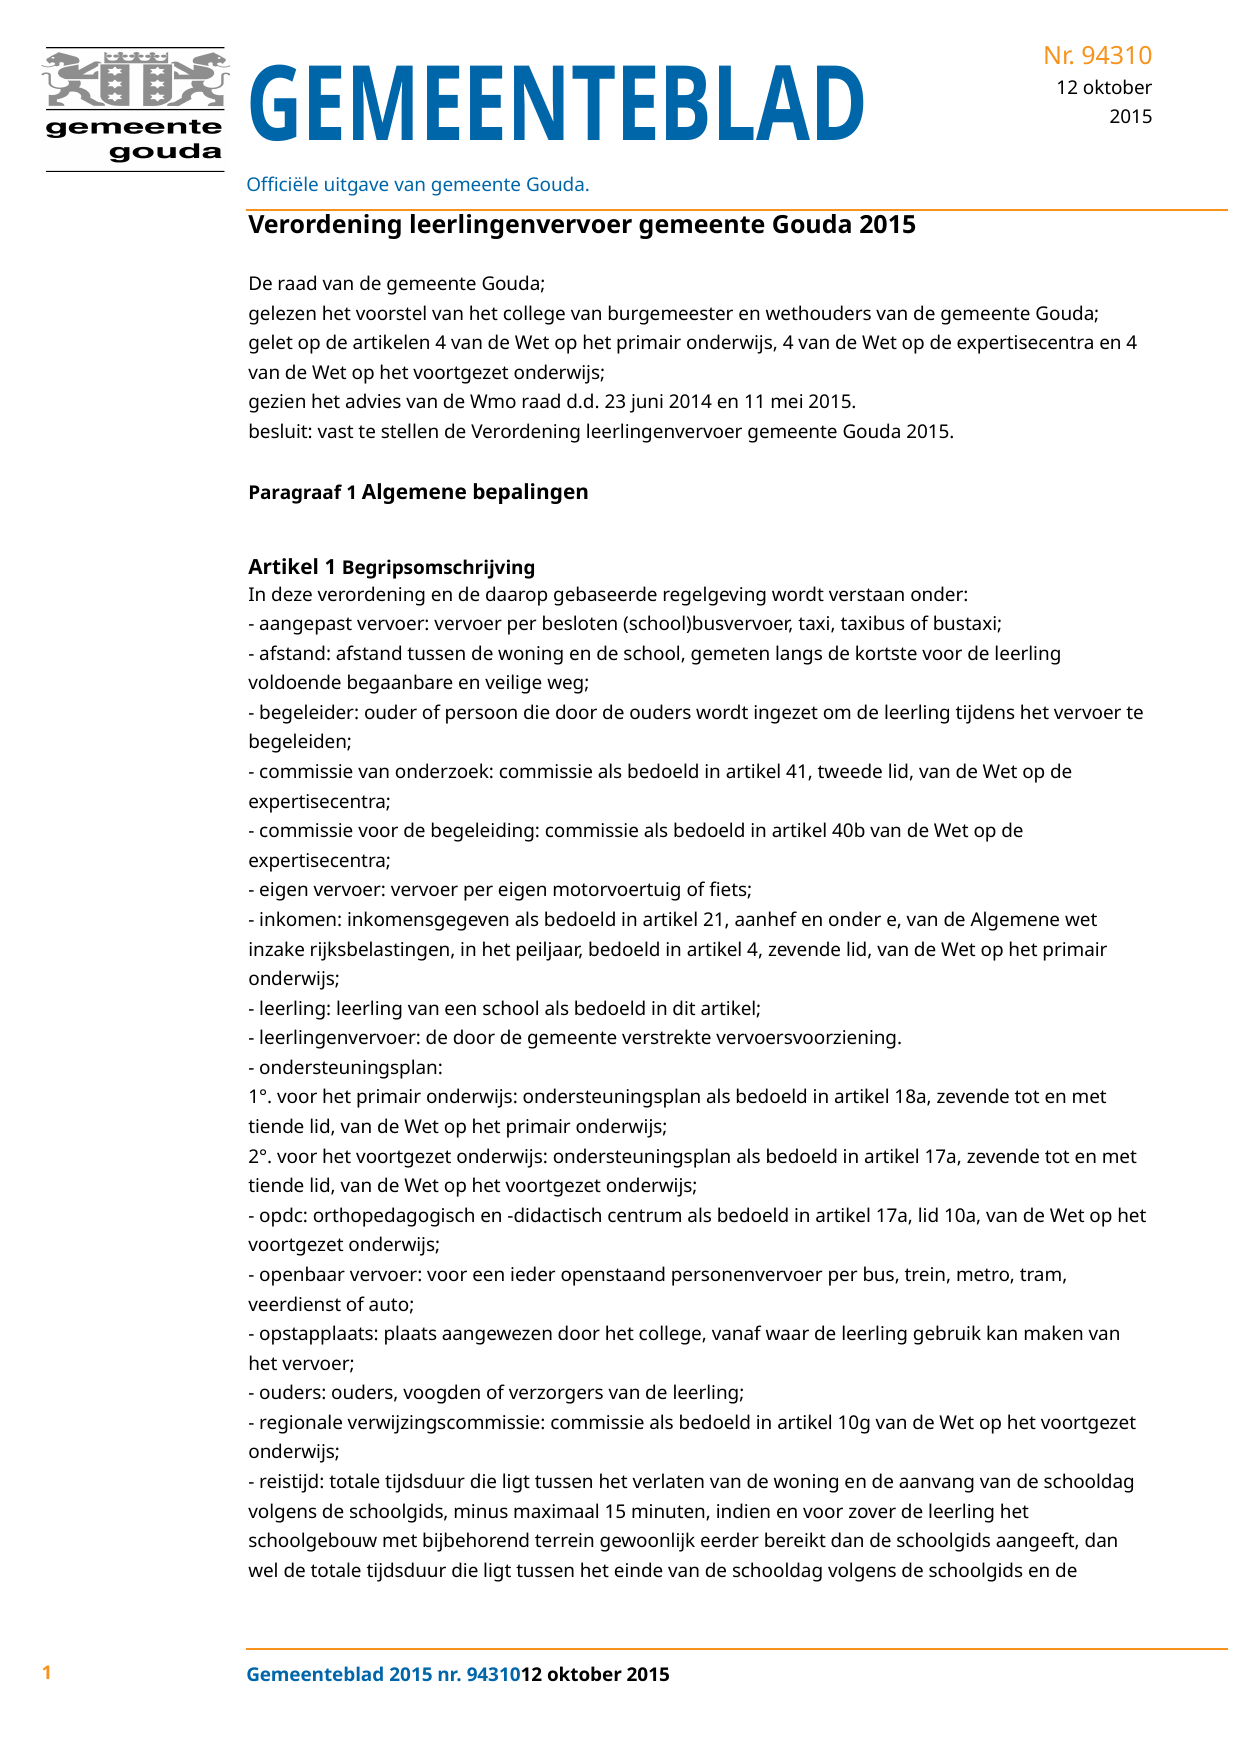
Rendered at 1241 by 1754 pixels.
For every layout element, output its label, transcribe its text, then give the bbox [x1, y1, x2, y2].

text In deze verordening en de daarop gebaseerde regelgeving wordt verstaan onder: [248, 581, 1152, 607]
text De raad van de gemeente Gouda; [248, 270, 1152, 296]
text - commissie voor de begeleiding: commissie als bedoeld in artikel 40b van de Wet op de expertisecentra; [248, 817, 1152, 873]
text - ondersteuningsplan: [248, 1054, 1152, 1080]
text Artikel 1 Begripsomschrijving [248, 552, 1152, 581]
text - opdc: orthopedagogisch en -didactisch centrum als bedoeld in artikel 17a, lid 10a, van de Wet op het voortgezet onderwijs; [248, 1202, 1152, 1257]
text Verordening leerlingenvervoer gemeente Gouda 2015 [248, 211, 1152, 241]
picture [41, 47, 231, 172]
text - commissie van onderzoek: commissie als bedoeld in artikel 41, tweede lid, van de Wet op de expertisecentra; [248, 758, 1152, 814]
text - inkomen: inkomensgegeven als bedoeld in artikel 21, aanhef en onder e, van de Algemene wet inzake rijksbelastingen, in het peiljaar, bedoeld in artikel 4, zevende lid, van de Wet op het primair onderwijs; [248, 906, 1152, 991]
text gelezen het voorstel van het college van burgemeester en wethouders van de gemeente Gouda; [248, 300, 1152, 326]
text - opstapplaats: plaats aangewezen door het college, vanaf waar de leerling gebruik kan maken van het vervoer; [248, 1320, 1152, 1376]
text - reistijd: totale tijdsduur die ligt tussen het verlaten van de woning en de aanvang van de schooldag volgens de schoolgids, minus maximaal 15 minuten, indien en voor zover de leerling het schoolgebouw met bijbehorend terrein gewoonlijk eerder bereikt dan de schoolgids aangeeft, dan wel de totale tijdsduur die ligt tussen het einde van de schooldag volgens de schoolgids en de [248, 1468, 1152, 1583]
text - begeleider: ouder of persoon die door de ouders wordt ingezet om de leerling tijdens het vervoer te begeleiden; [248, 699, 1152, 754]
text besluit: vast te stellen de Verordening leerlingenvervoer gemeente Gouda 2015. [248, 418, 1152, 444]
text - regionale verwijzingscommissie: commissie als bedoeld in artikel 10g van de Wet op het voortgezet onderwijs; [248, 1409, 1152, 1464]
text - leerling: leerling van een school als bedoeld in dit artikel; [248, 995, 1152, 1021]
text - ouders: ouders, voogden of verzorgers van de leerling; [248, 1379, 1152, 1405]
text - afstand: afstand tussen de woning en de school, gemeten langs de kortste voor de leerling voldoende begaanbare en veilige weg; [248, 640, 1152, 695]
text Paragraaf 1 Algemene bepalingen [248, 477, 1152, 506]
text gezien het advies van de Wmo raad d.d. 23 juni 2014 en 11 mei 2015. [248, 389, 1152, 414]
text 2°. voor het voortgezet onderwijs: ondersteuningsplan als bedoeld in artikel 17a, zevende tot en met tiende lid, van de Wet op het voortgezet onderwijs; [248, 1143, 1152, 1198]
text - aangepast vervoer: vervoer per besloten (school)busvervoer, taxi, taxibus of bustaxi; [248, 610, 1152, 636]
text - eigen vervoer: vervoer per eigen motorvoertuig of fiets; [248, 877, 1152, 902]
text - leerlingenvervoer: de door de gemeente verstrekte vervoersvoorziening. [248, 1024, 1152, 1050]
text 1°. voor het primair onderwijs: ondersteuningsplan als bedoeld in artikel 18a, zevende tot en met tiende lid, van de Wet op het primair onderwijs; [248, 1084, 1152, 1139]
text gelet op de artikelen 4 van de Wet op het primair onderwijs, 4 van de Wet op de expertisecentra en 4 van de Wet op het voortgezet onderwijs; [248, 329, 1152, 385]
text - openbaar vervoer: voor een ieder openstaand personenvervoer per bus, trein, metro, tram, veerdienst of auto; [248, 1261, 1152, 1317]
